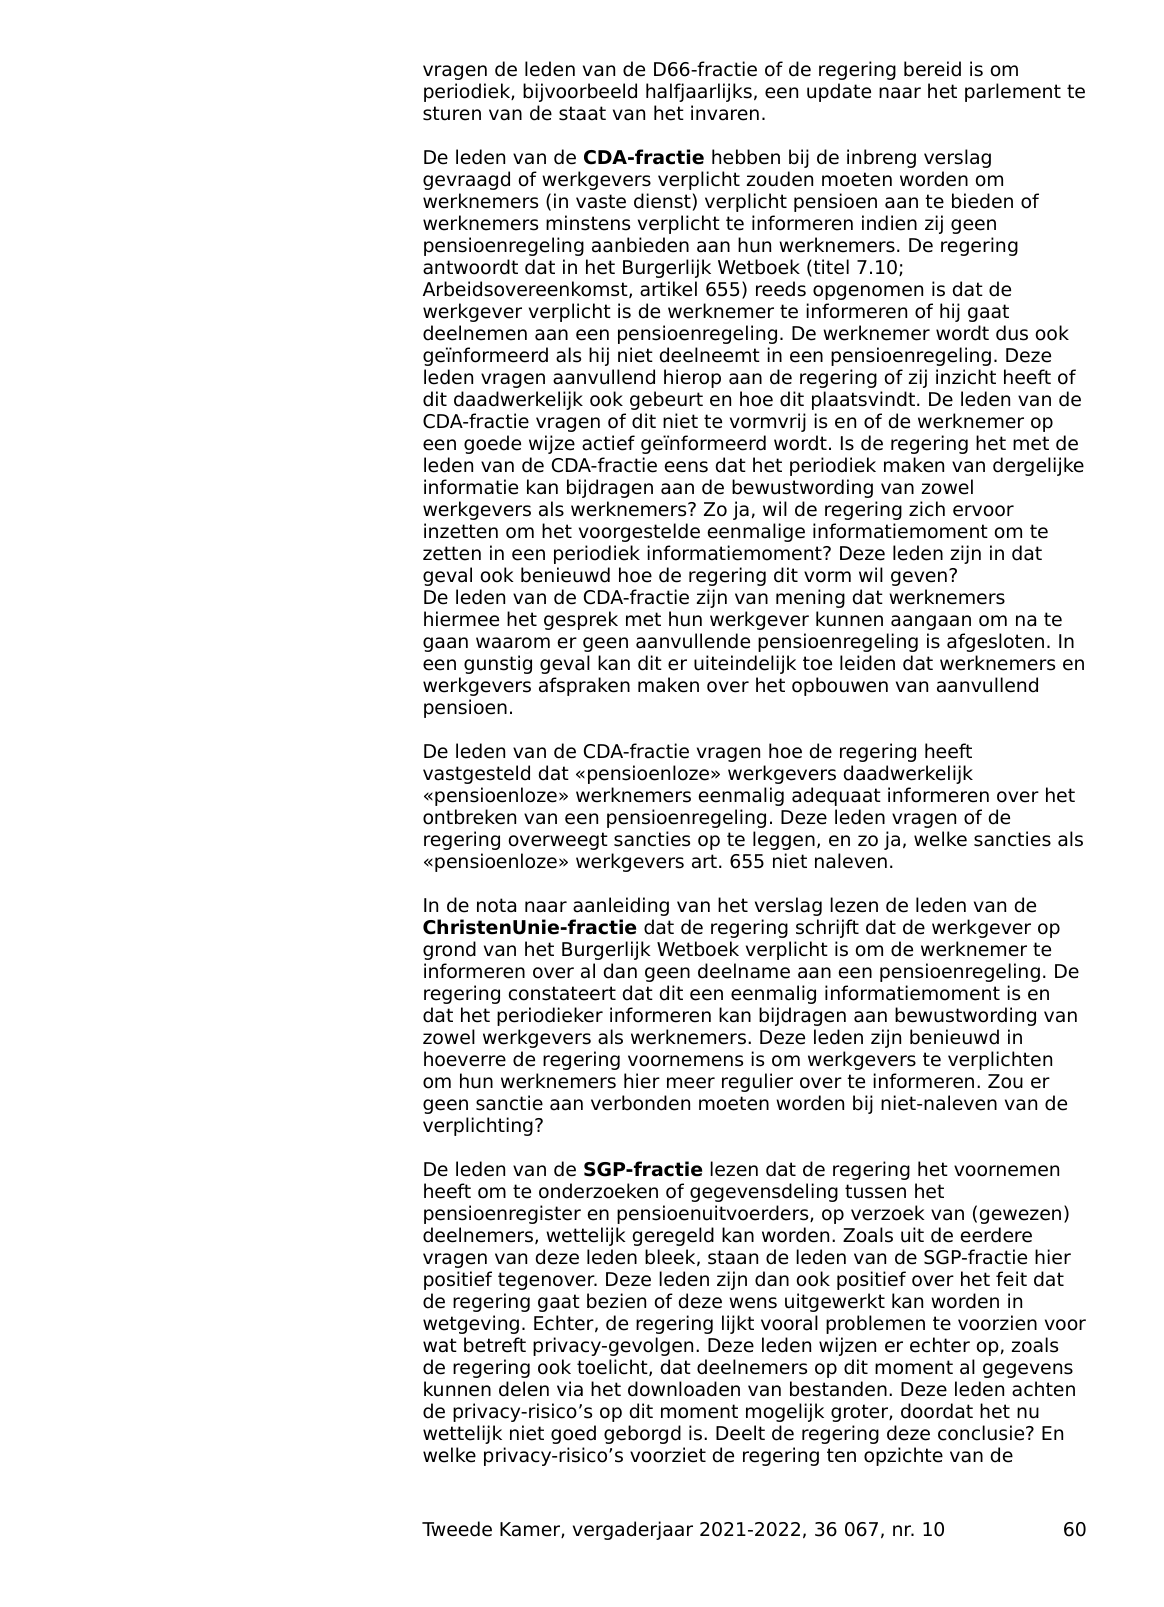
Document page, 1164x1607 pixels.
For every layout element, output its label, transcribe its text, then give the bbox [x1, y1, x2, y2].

text De leden van de CDA-fractie zijn van mening dat werknemers hiermee het gesprek met hun werkgever kunnen aangaan om na te gaan waarom er geen aanvullende pensioenregeling is afgesloten. In een gunstig geval kan dit er uiteindelijk toe leiden dat werknemers en werkgevers afspraken maken over het opbouwen van aanvullend pensioen. [422, 587, 1087, 719]
text In de nota naar aanleiding van het verslag lezen de leden van de ChristenUnie-fractie dat de regering schrijft dat de werkgever op grond van het Burgerlijk Wetboek verplicht is om de werknemer te informeren over al dan geen deelname aan een pensioenregeling. De regering constateert dat dit een eenmalig informatiemoment is en dat het periodieker informeren kan bijdragen aan bewustwording van zowel werkgevers als werknemers. Deze leden zijn benieuwd in hoeverre de regering voornemens is om werkgevers te verplichten om hun werknemers hier meer regulier over te informeren. Zou er geen sanctie aan verbonden moeten worden bij niet-naleven van de verplichting? [422, 895, 1087, 1137]
text De leden van de CDA-fractie vragen hoe de regering heeft vastgesteld dat «pensioenloze» werkgevers daadwerkelijk «pensioenloze» werknemers eenmalig adequaat informeren over het ontbreken van een pensioenregeling. Deze leden vragen of de regering overweegt sancties op te leggen, en zo ja, welke sancties als «pensioenloze» werkgevers art. 655 niet naleven. [422, 741, 1087, 873]
text De leden van de CDA-fractie hebben bij de inbreng verslag gevraagd of werkgevers verplicht zouden moeten worden om werknemers (in vaste dienst) verplicht pensioen aan te bieden of werknemers minstens verplicht te informeren indien zij geen pensioenregeling aanbieden aan hun werknemers. De regering antwoordt dat in het Burgerlijk Wetboek (titel 7.10; Arbeidsovereenkomst, artikel 655) reeds opgenomen is dat de werkgever verplicht is de werknemer te informeren of hij gaat deelnemen aan een pensioenregeling. De werknemer wordt dus ook geïnformeerd als hij niet deelneemt in een pensioenregeling. Deze leden vragen aanvullend hierop aan de regering of zij inzicht heeft of dit daadwerkelijk ook gebeurt en hoe dit plaatsvindt. De leden van de CDA-fractie vragen of dit niet te vormvrij is en of de werknemer op een goede wijze actief geïnformeerd wordt. Is de regering het met de leden van de CDA-fractie eens dat het periodiek maken van dergelijke informatie kan bijdragen aan de bewustwording van zowel werkgevers als werknemers? Zo ja, wil de regering zich ervoor inzetten om het voorgestelde eenmalige informatiemoment om te zetten in een periodiek informatiemoment? Deze leden zijn in dat geval ook benieuwd hoe de regering dit vorm wil geven? [422, 147, 1087, 587]
text De leden van de SGP-fractie lezen dat de regering het voornemen heeft om te onderzoeken of gegevensdeling tussen het pensioenregister en pensioenuitvoerders, op verzoek van (gewezen) deelnemers, wettelijk geregeld kan worden. Zoals uit de eerdere vragen van deze leden bleek, staan de leden van de SGP-fractie hier positief tegenover. Deze leden zijn dan ook positief over het feit dat de regering gaat bezien of deze wens uitgewerkt kan worden in wetgeving. Echter, de regering lijkt vooral problemen te voorzien voor wat betreft privacy-gevolgen. Deze leden wijzen er echter op, zoals de regering ook toelicht, dat deelnemers op dit moment al gegevens kunnen delen via het downloaden van bestanden. Deze leden achten de privacy-risico’s op dit moment mogelijk groter, doordat het nu wettelijk niet goed geborgd is. Deelt de regering deze conclusie? En welke privacy-risico’s voorziet de regering ten opzichte van de [422, 1159, 1087, 1467]
text vragen de leden van de D66-fractie of de regering bereid is om periodiek, bijvoorbeeld halfjaarlijks, een update naar het parlement te sturen van de staat van het invaren. [422, 59, 1087, 125]
